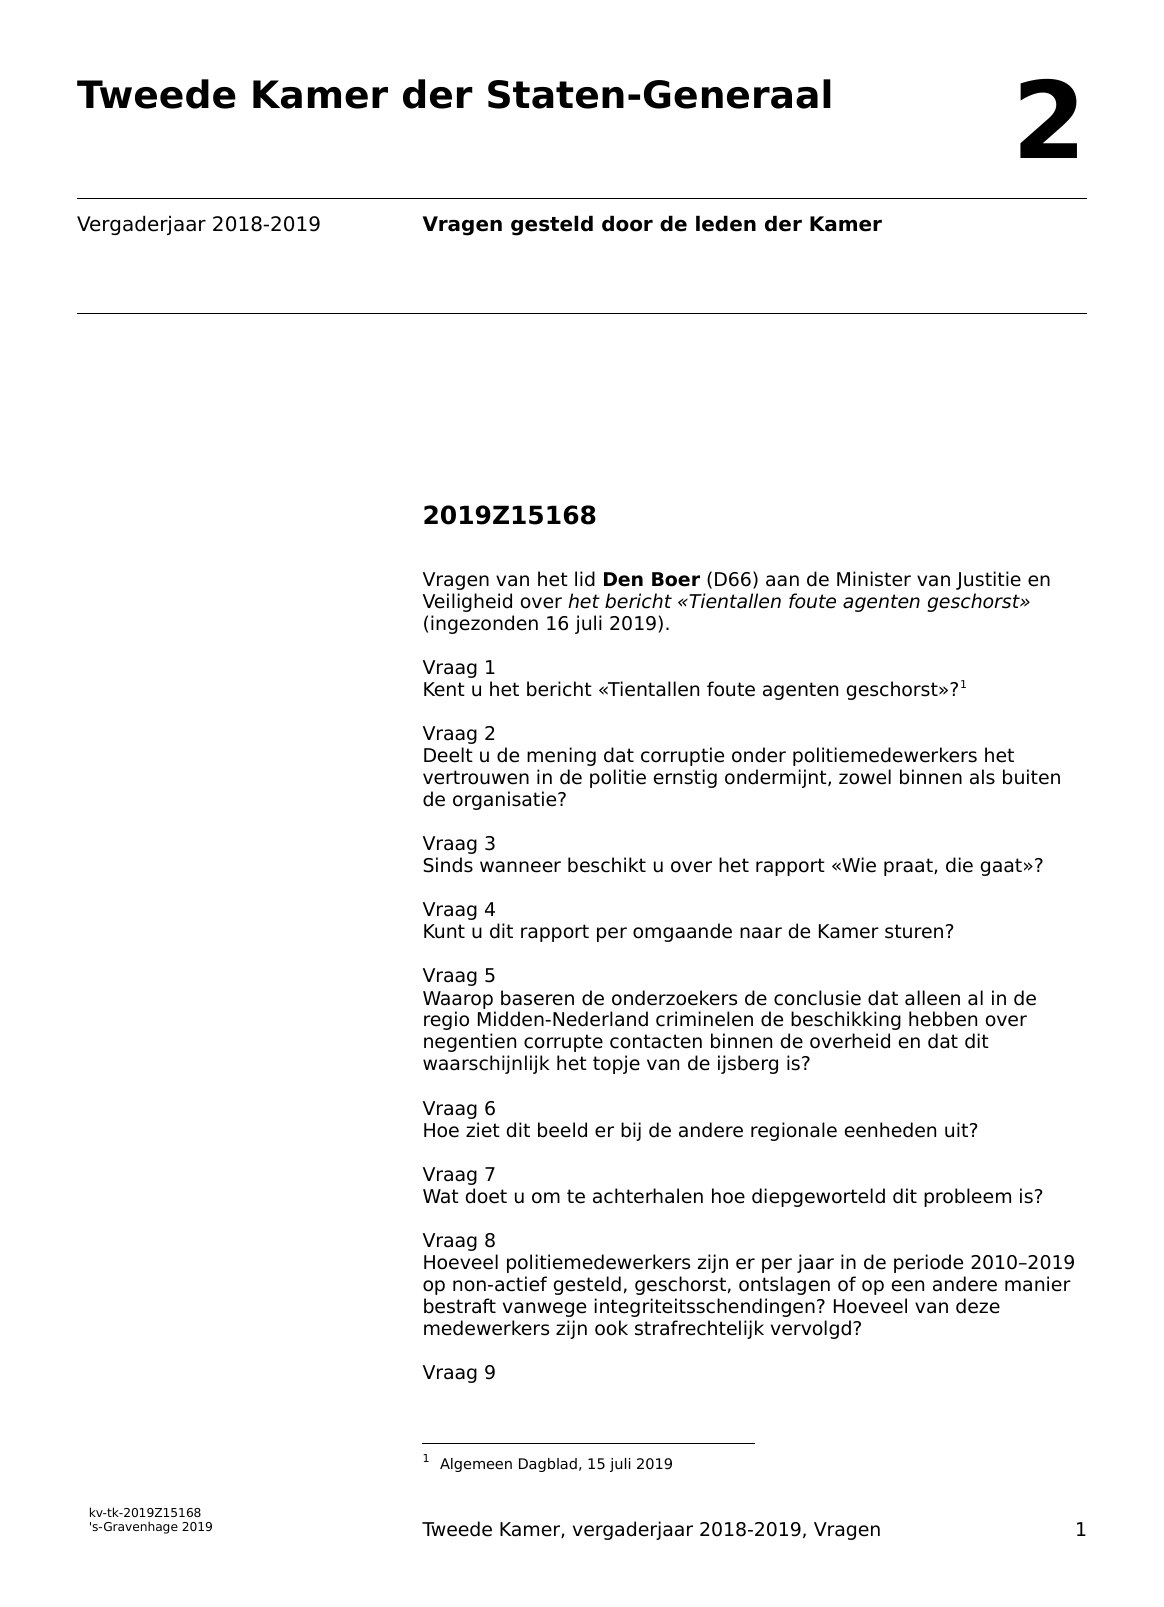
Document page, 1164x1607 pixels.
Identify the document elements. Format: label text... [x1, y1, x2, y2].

text Vraag 2 [422, 723, 1087, 745]
text Vraag 5 [422, 965, 1087, 987]
text Hoe ziet dit beeld er bij de andere regionale eenheden uit? [422, 1119, 1087, 1141]
text Waarop baseren de onderzoekers de conclusie dat alleen al in de regio Midden-Nederland criminelen de beschikking hebben over negentien corrupte contacten binnen de overheid en dat dit waarschijnlijk het topje van de ijsberg is? [422, 987, 1087, 1075]
text Algemeen Dagblad, 15 juli 2019 [422, 1452, 1087, 1474]
text Vraag 3 [422, 833, 1087, 855]
text Vraag 1 [422, 657, 1087, 679]
table_cell Vragen gesteld door de leden der Kamer [422, 199, 1087, 313]
table_header Tweede Kamer der Staten-Generaal [77, 59, 886, 198]
text Vraag 7 [422, 1164, 1087, 1186]
text Deelt u de mening dat corruptie onder politiemedewerkers het vertrouwen in de politie ernstig ondermijnt, zowel binnen als buiten de organisatie? [422, 745, 1087, 811]
text Vragen van het lid Den Boer (D66) aan de Minister van Justitie en Veiligheid over het bericht «Tientallen foute agenten geschorst» (ingezonden 16 juli 2019). [422, 569, 1087, 635]
text Hoeveel politiemedewerkers zijn er per jaar in de periode 2010–2019 op non-actief gesteld, geschorst, ontslagen of op een andere manier bestraft vanwege integriteitsschendingen? Hoeveel van deze medewerkers zijn ook strafrechtelijk vervolgd? [422, 1252, 1087, 1340]
text Wat doet u om te achterhalen hoe diepgeworteld dit probleem is? [422, 1186, 1087, 1208]
text Vraag 6 [422, 1097, 1087, 1119]
text Vraag 8 [422, 1230, 1087, 1252]
text Vraag 9 [422, 1362, 1087, 1384]
text Kent u het bericht «Tientallen foute agenten geschorst»? [422, 679, 1087, 701]
text 's-Gravenhage 2019 [88, 1520, 323, 1534]
table_cell Vergaderjaar 2018-2019 [77, 199, 422, 313]
text Sinds wanneer beschikt u over het rapport «Wie praat, die gaat»? [422, 855, 1087, 877]
table_header 2 [886, 59, 1087, 198]
text Kunt u dit rapport per omgaande naar de Kamer sturen? [422, 921, 1087, 943]
text Vraag 4 [422, 899, 1087, 921]
text kv-tk-2019Z15168 [88, 1506, 323, 1520]
text 2019Z15168 [422, 501, 1087, 531]
